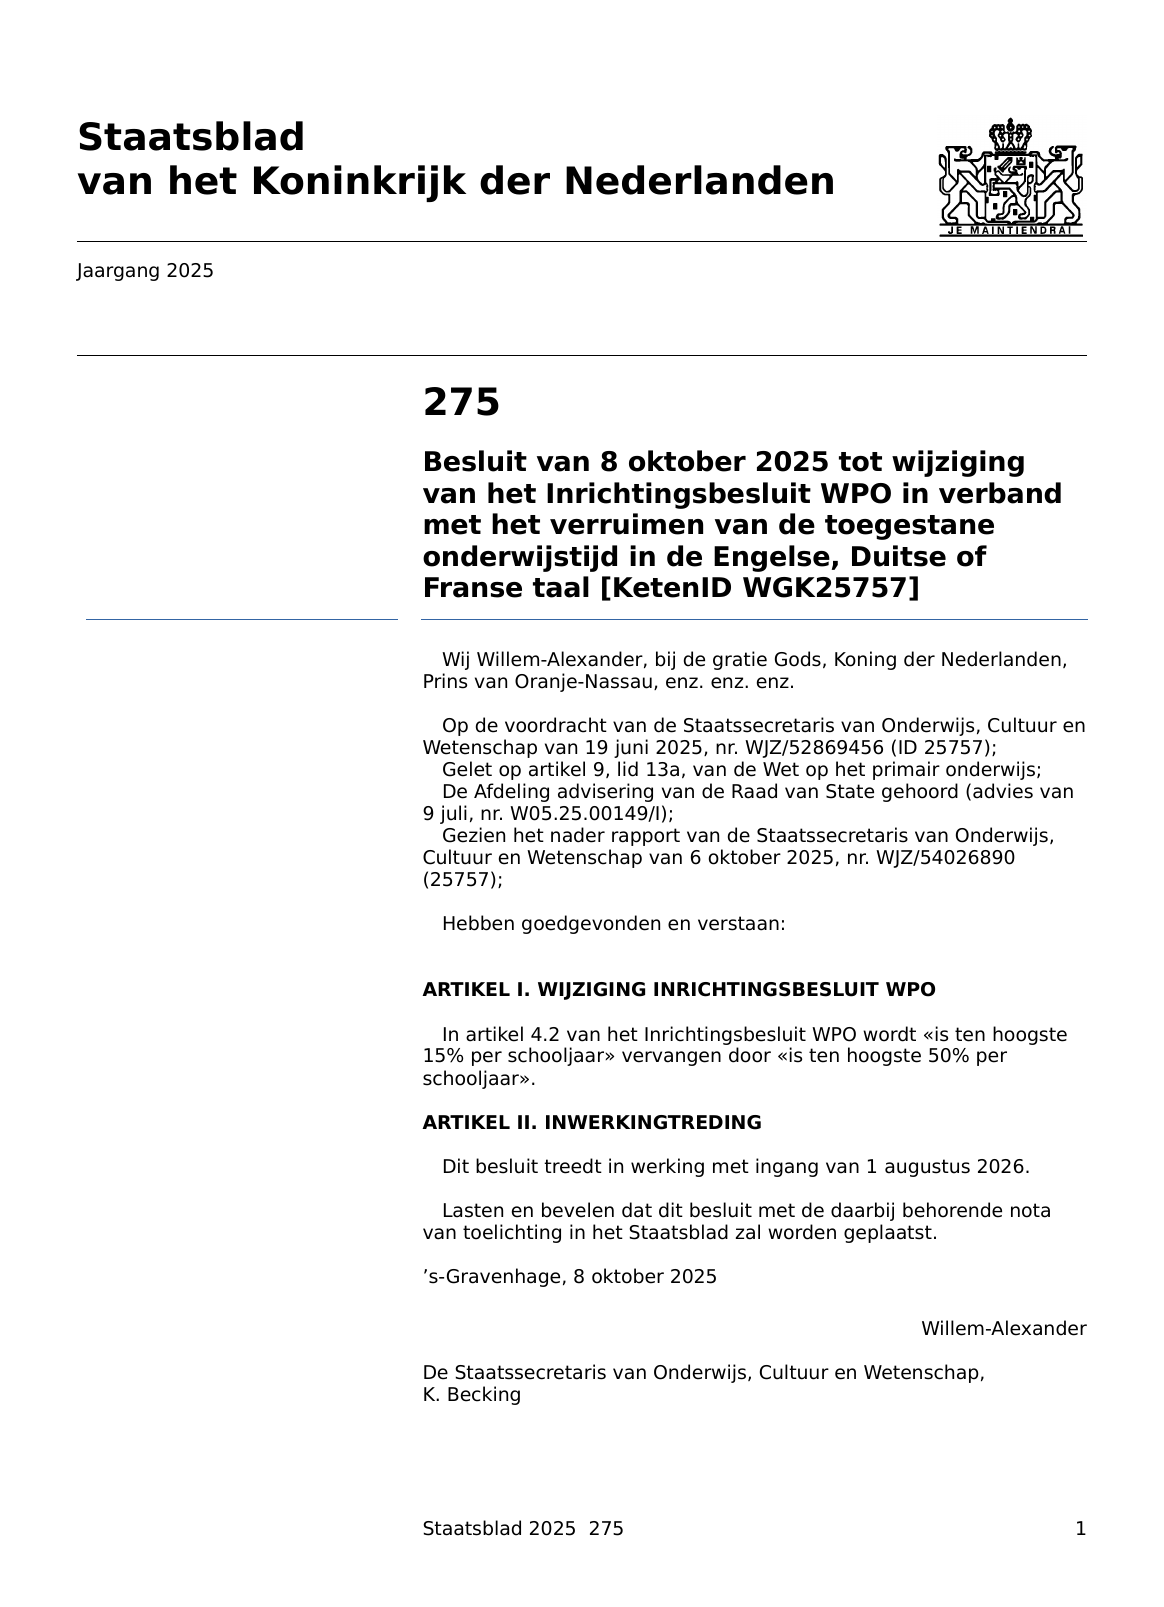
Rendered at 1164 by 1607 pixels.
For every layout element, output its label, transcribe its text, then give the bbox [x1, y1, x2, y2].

text De Afdeling advisering van de Raad van State gehoord (advies van 9 juli, nr. W05.25.00149/I); [422, 781, 1087, 825]
text Hebben goedgevonden en verstaan: [422, 913, 1087, 935]
text Besluit van 8 oktober 2025 tot wijziging van het Inrichtingsbesluit WPO in verband met het verruimen van de toegestane onderwijstijd in de Engelse, Duitse of Franse taal [KetenID WGK25757] [422, 447, 1087, 604]
table_cell Jaargang 2025 [77, 242, 1087, 355]
text Willem-Alexander [422, 1318, 1087, 1340]
text In artikel 4.2 van het Inrichtingsbesluit WPO wordt «is ten hoogste 15% per schooljaar» vervangen door «is ten hoogste 50% per schooljaar». [422, 1023, 1087, 1089]
table_header Staatsblad van het Koninkrijk der Nederlanden [77, 100, 886, 241]
text ’s-Gravenhage, 8 oktober 2025 [422, 1266, 1087, 1288]
table_header [886, 100, 1087, 241]
subtitle 275 [422, 381, 1087, 424]
text Dit besluit treedt in werking met ingang van 1 augustus 2026. [422, 1156, 1087, 1178]
text Op de voordracht van de Staatssecretaris van Onderwijs, Cultuur en Wetenschap van 19 juni 2025, nr. WJZ/52869456 (ID 25757); [422, 715, 1087, 759]
text De Staatssecretaris van Onderwijs, Cultuur en Wetenschap, K. Becking [422, 1362, 1087, 1406]
text Gelet op artikel 9, lid 13a, van de Wet op het primair onderwijs; [422, 759, 1087, 781]
picture [936, 115, 1087, 240]
text Lasten en bevelen dat dit besluit met de daarbij behorende nota van toelichting in het Staatsblad zal worden geplaatst. [422, 1200, 1087, 1244]
subtitle ARTIKEL I. WIJZIGING INRICHTINGSBESLUIT WPO [422, 979, 1087, 1001]
subtitle ARTIKEL II. INWERKINGTREDING [422, 1112, 1087, 1133]
text Gezien het nader rapport van de Staatssecretaris van Onderwijs, Cultuur en Wetenschap van 6 oktober 2025, nr. WJZ/54026890 (25757); [422, 825, 1087, 891]
text Wij Willem-Alexander, bij de gratie Gods, Koning der Nederlanden, Prins van Oranje-Nassau, enz. enz. enz. [422, 649, 1087, 693]
